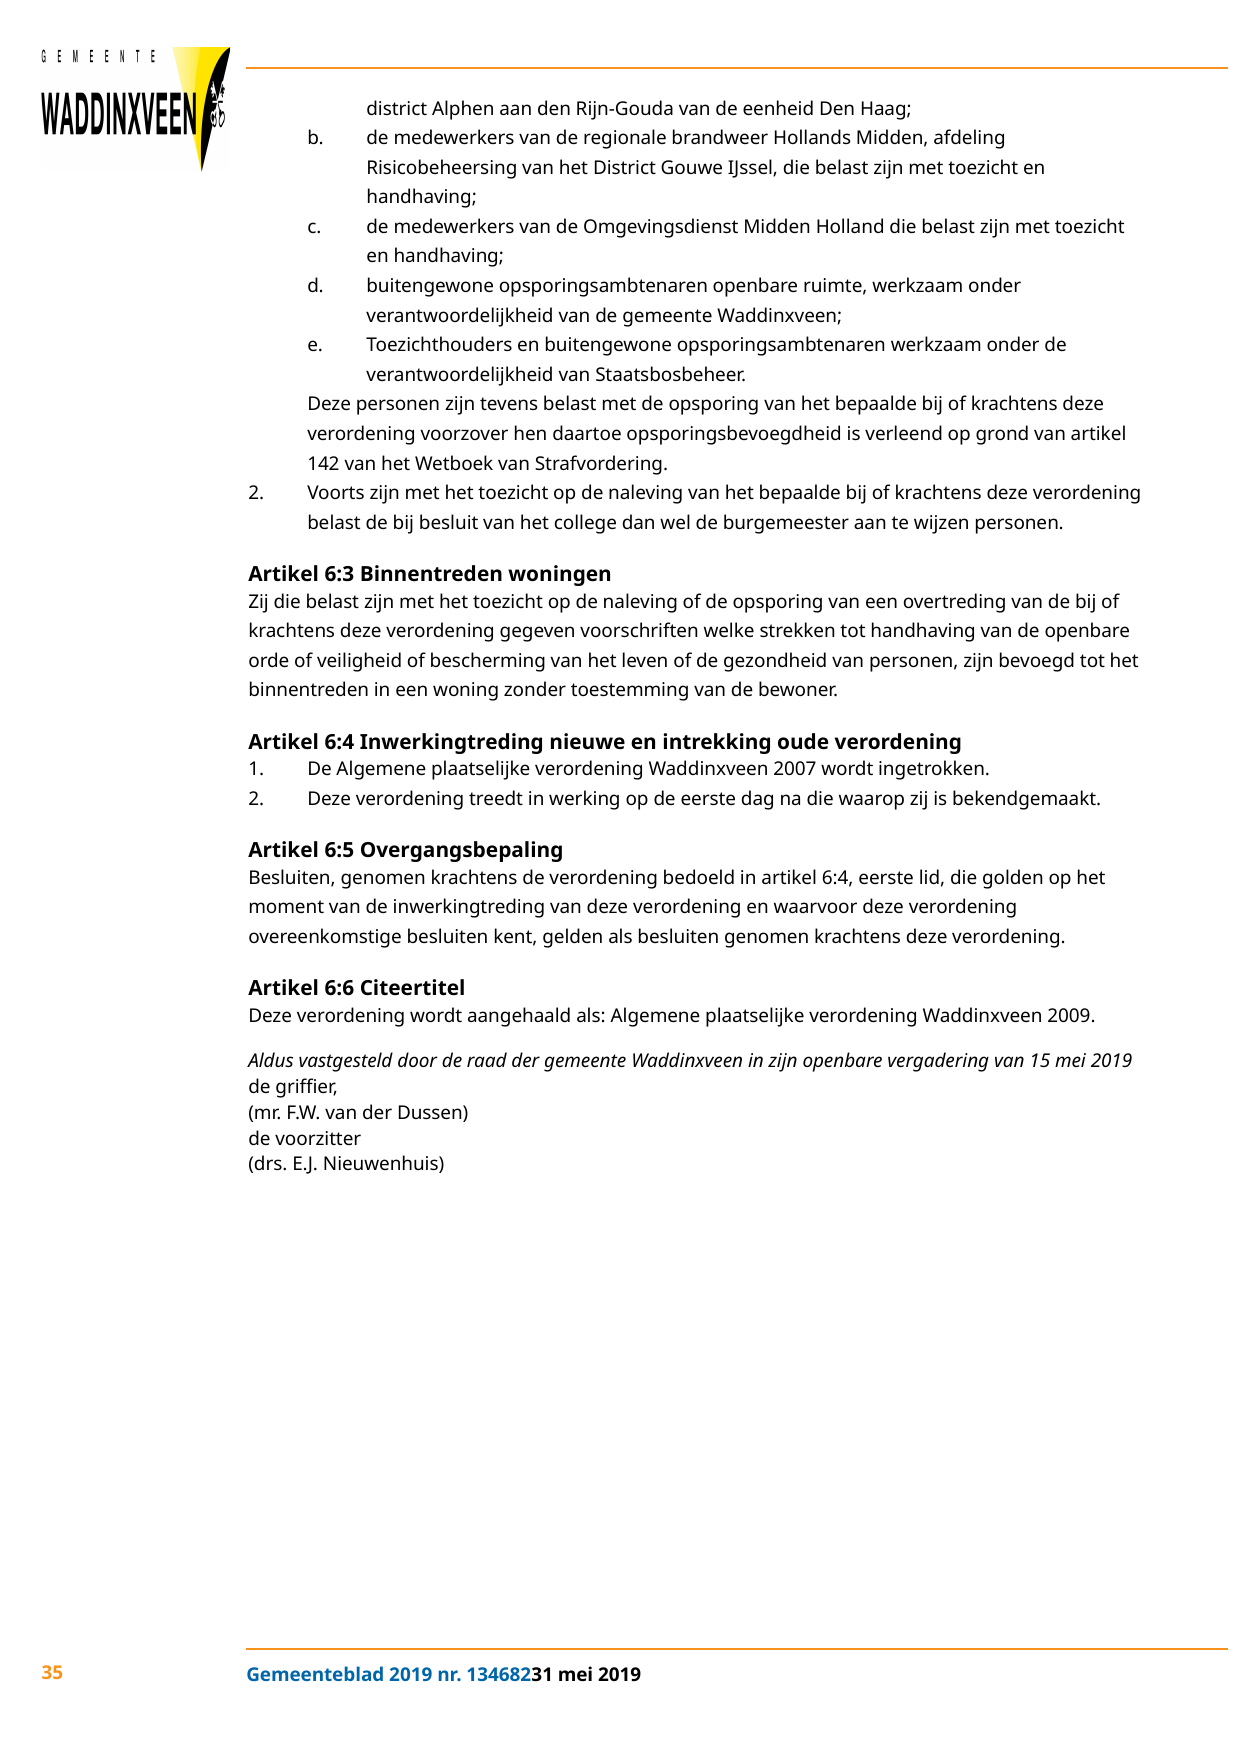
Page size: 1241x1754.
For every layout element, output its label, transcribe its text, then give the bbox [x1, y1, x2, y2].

list Toezichthouders en buitengewone opsporingsambtenaren werkzaam onder de verantwoordelijkheid van Staatsbosbeheer. [307, 331, 1152, 387]
text Artikel 6:5 Overgangsbepaling [248, 835, 1152, 864]
text Artikel 6:3 Binnentreden woningen [248, 559, 1152, 588]
picture [41, 47, 231, 172]
list de medewerkers van de regionale brandweer Hollands Midden, afdeling Risicobeheersing van het District Gouwe IJssel, die belast zijn met toezicht en handhaving; [307, 124, 1152, 209]
text Aldus vastgesteld door de raad der gemeente Waddinxveen in zijn openbare vergadering van 15 mei 2019 [248, 1047, 1152, 1073]
text de voorzitter [248, 1125, 1152, 1150]
text Zij die belast zijn met het toezicht op de naleving of de opsporing van een overtreding van de bij of krachtens deze verordening gegeven voorschriften welke strekken tot handhaving van de openbare orde of veiligheid of bescherming van het leven of de gezondheid van personen, zijn bevoegd tot het binnentreden in een woning zonder toestemming van de bewoner. [248, 588, 1152, 702]
text Artikel 6:4 Inwerkingtreding nieuwe en intrekking oude verordening [248, 727, 1152, 755]
list Deze verordening treedt in werking op de eerste dag na die waarop zij is bekendgemaakt. [248, 785, 1152, 811]
text (mr. F.W. van der Dussen) [248, 1099, 1152, 1125]
list buitengewone opsporingsambtenaren openbare ruimte, werkzaam onder verantwoordelijkheid van de gemeente Waddinxveen; [307, 272, 1152, 328]
list de medewerkers van de Omgevingsdienst Midden Holland die belast zijn met toezicht en handhaving; [307, 213, 1152, 268]
text Besluiten, genomen krachtens de verordening bedoeld in artikel 6:4, eerste lid, die golden op het moment van de inwerkingtreding van deze verordening en waarvoor deze verordening overeenkomstige besluiten kent, gelden als besluiten genomen krachtens deze verordening. [248, 864, 1152, 949]
text de griffier, [248, 1073, 1152, 1099]
text (drs. E.J. Nieuwenhuis) [248, 1150, 1152, 1176]
text Deze verordening wordt aangehaald als: Algemene plaatselijke verordening Waddinxveen 2009. [248, 1002, 1152, 1028]
list district Alphen aan den Rijn-Gouda van de eenheid Den Haag; [307, 95, 1152, 121]
list Voorts zijn met het toezicht op de naleving van het bepaalde bij of krachtens deze verordening belast de bij besluit van het college dan wel de burgemeester aan te wijzen personen. [248, 479, 1152, 535]
text Artikel 6:6 Citeertitel [248, 973, 1152, 1002]
list Deze personen zijn tevens belast met de opsporing van het bepaalde bij of krachtens deze verordening voorzover hen daartoe opsporingsbevoegdheid is verleend op grond van artikel 142 van het Wetboek van Strafvordering. [248, 391, 1152, 476]
list De Algemene plaatselijke verordening Waddinxveen 2007 wordt ingetrokken. [248, 755, 1152, 781]
